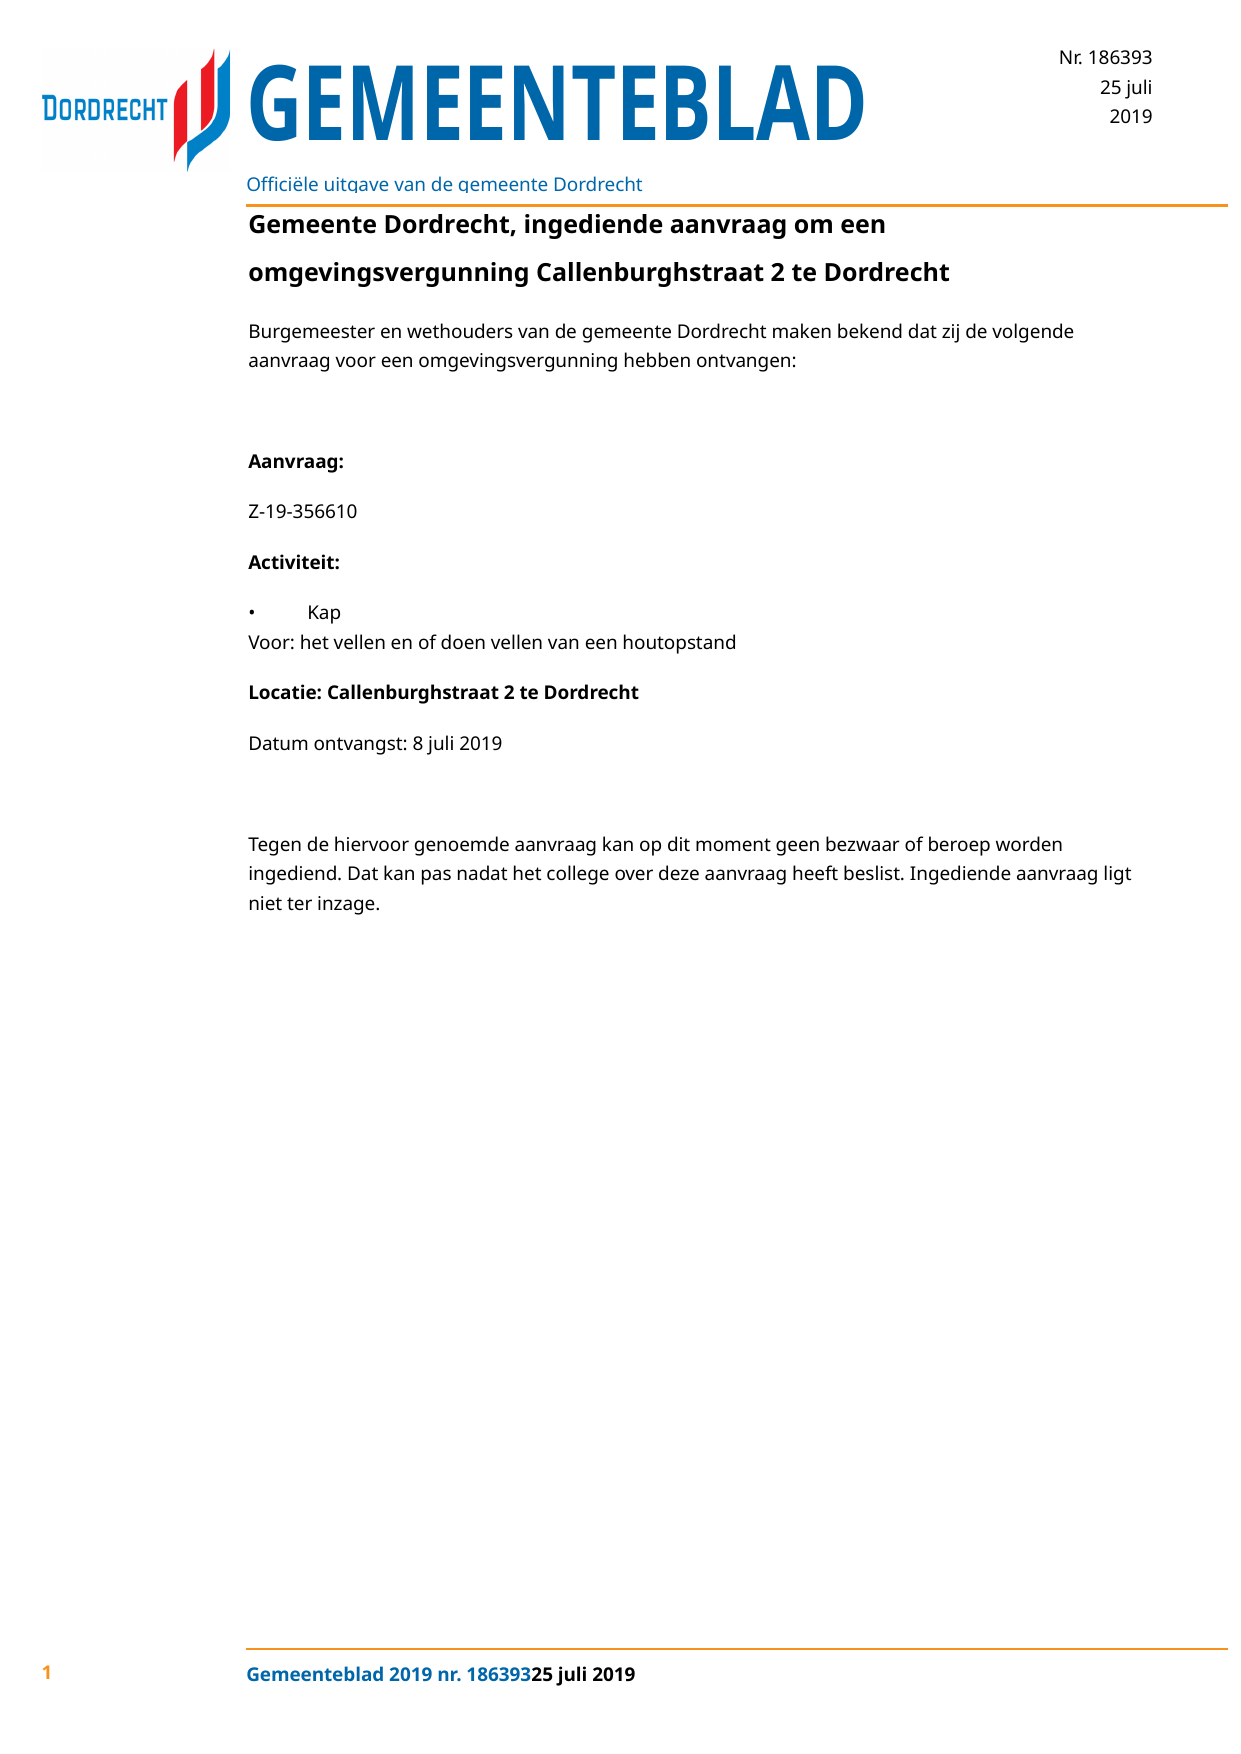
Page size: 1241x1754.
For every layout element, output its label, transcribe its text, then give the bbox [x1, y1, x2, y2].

text Burgemeester en wethouders van de gemeente Dordrecht maken bekend dat zij de volgende aanvraag voor een omgevingsvergunning hebben ontvangen: [248, 318, 1152, 373]
text Gemeente Dordrecht, ingediende aanvraag om een omgevingsvergunning Callenburghstraat 2 te Dordrecht [248, 207, 1152, 288]
picture [41, 47, 231, 172]
text Activiteit: [248, 549, 1152, 575]
text Voor: het vellen en of doen vellen van een houtopstand [248, 629, 1152, 655]
text Z-19-356610 [248, 499, 1152, 524]
text Datum ontvangst: 8 juli 2019 [248, 730, 1152, 756]
text Tegen de hiervoor genoemde aanvraag kan op dit moment geen bezwaar of beroep worden ingediend. Dat kan pas nadat het college over deze aanvraag heeft beslist. Ingediende aanvraag ligt niet ter inzage. [248, 831, 1152, 916]
text Aanvraag: [248, 448, 1152, 474]
list Kap [248, 599, 1152, 625]
text Locatie: Callenburghstraat 2 te Dordrecht [248, 679, 1152, 705]
